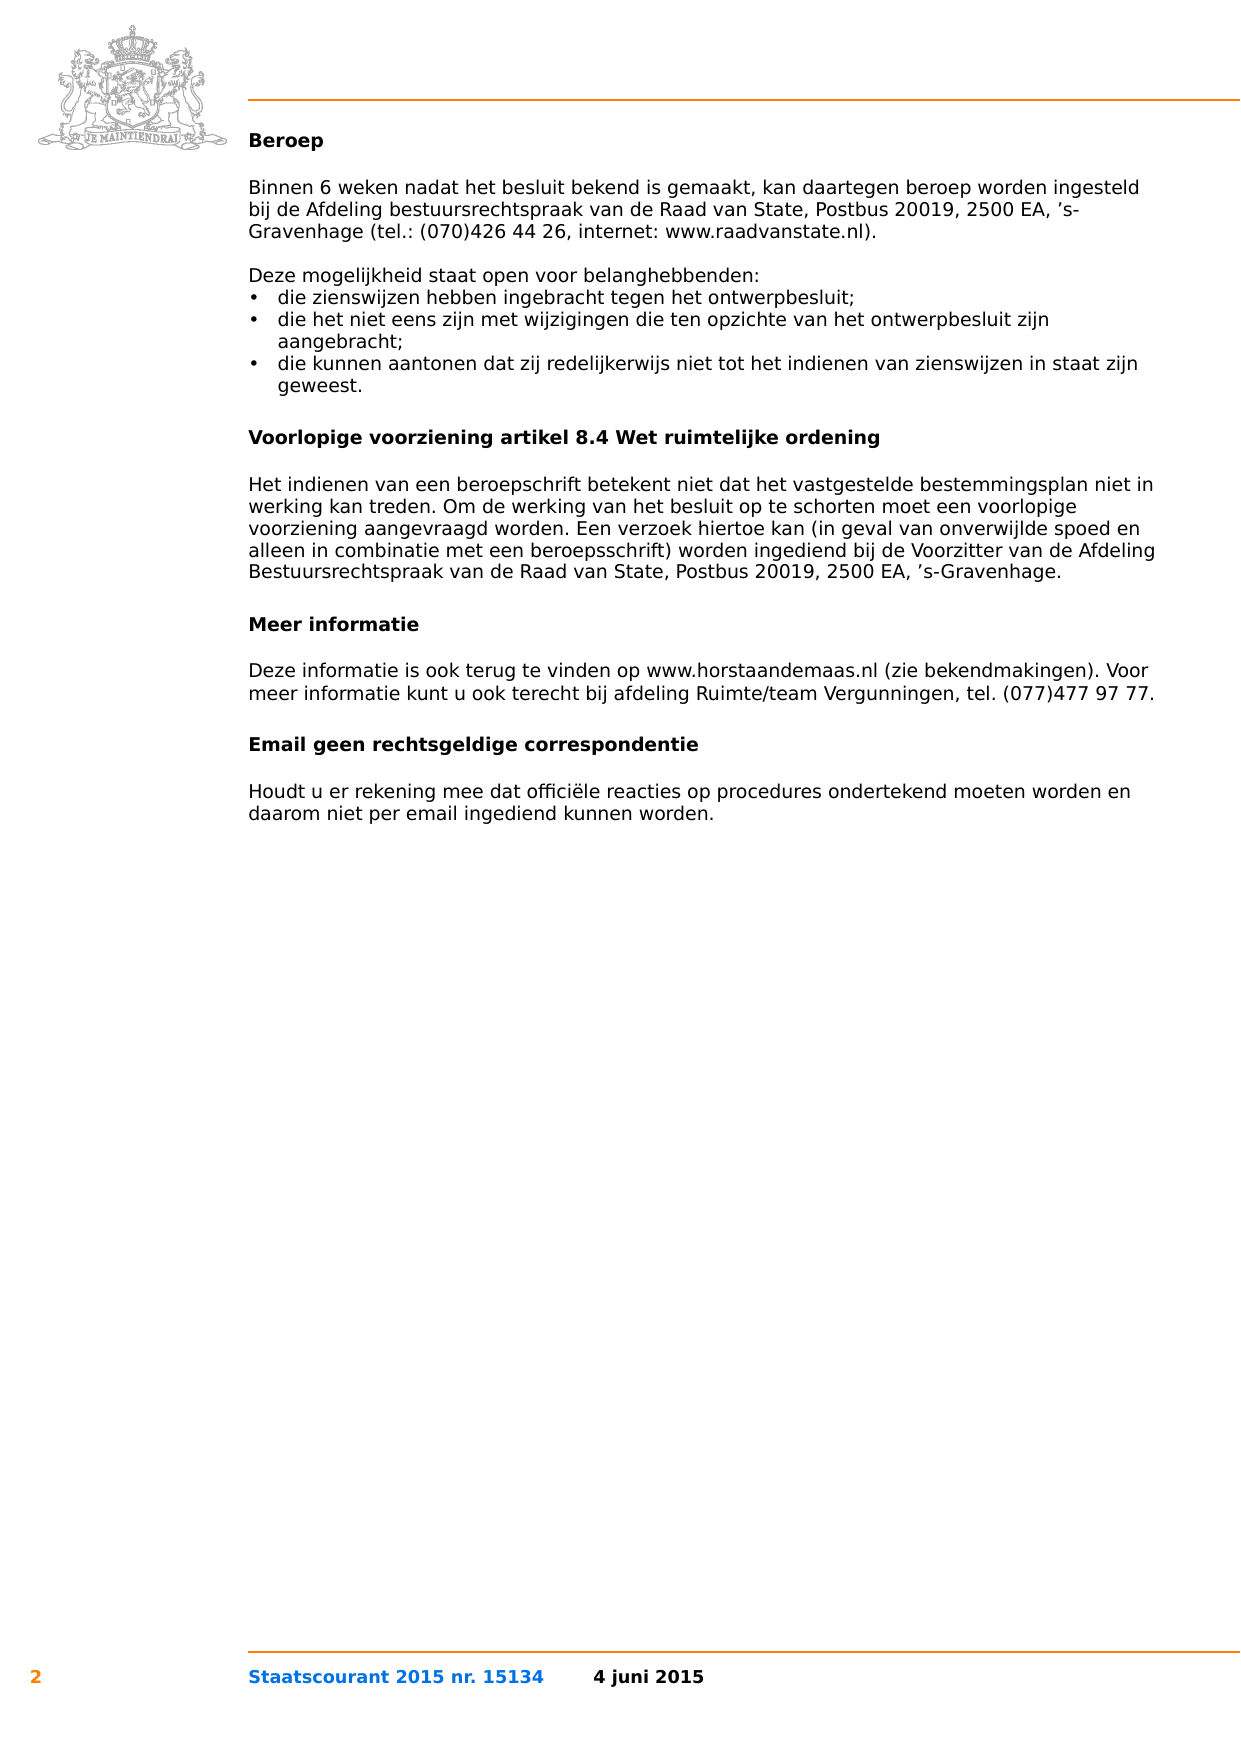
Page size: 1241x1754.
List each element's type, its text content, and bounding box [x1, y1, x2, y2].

text • die het niet eens zijn met wijzigingen die ten opzichte van het ontwerpbesluit zijn aangebracht; [248, 309, 1163, 353]
subtitle Email geen rechtsgeldige correspondentie [248, 734, 1163, 756]
text Het indienen van een beroepschrift betekent niet dat het vastgestelde bestemmingsplan niet in werking kan treden. Om de werking van het besluit op te schorten moet een voorlopige voorziening aangevraagd worden. Een verzoek hiertoe kan (in geval van onverwijlde spoed en alleen in combinatie met een beroepsschrift) worden ingediend bij de Voorzitter van de Afdeling Bestuursrechtspraak van de Raad van State, Postbus 20019, 2500 EA, ’s-Gravenhage. [248, 473, 1163, 583]
text Deze informatie is ook terug te vinden op www.horstaandemaas.nl (zie bekendmakingen). Voor meer informatie kunt u ook terecht bij afdeling Ruimte/team Vergunningen, tel. (077)477 97 77. [248, 660, 1163, 704]
text Binnen 6 weken nadat het besluit bekend is gemaakt, kan daartegen beroep worden ingesteld bij de Afdeling bestuursrechtspraak van de Raad van State, Postbus 20019, 2500 EA, ’s-Gravenhage (tel.: (070)426 44 26, internet: www.raadvanstate.nl). [248, 177, 1163, 243]
subtitle Voorlopige voorziening artikel 8.4 Wet ruimtelijke ordening [248, 427, 1163, 448]
text • die kunnen aantonen dat zij redelijkerwijs niet tot het indienen van zienswijzen in staat zijn geweest. [248, 353, 1163, 397]
picture [38, 25, 227, 150]
text Deze mogelijkheid staat open voor belanghebbenden: [248, 265, 1163, 287]
subtitle Meer informatie [248, 613, 1163, 635]
text • die zienswijzen hebben ingebracht tegen het ontwerpbesluit; [248, 287, 1163, 309]
text Houdt u er rekening mee dat officiële reacties op procedures ondertekend moeten worden en daarom niet per email ingediend kunnen worden. [248, 781, 1163, 825]
subtitle Beroep [248, 130, 1163, 152]
